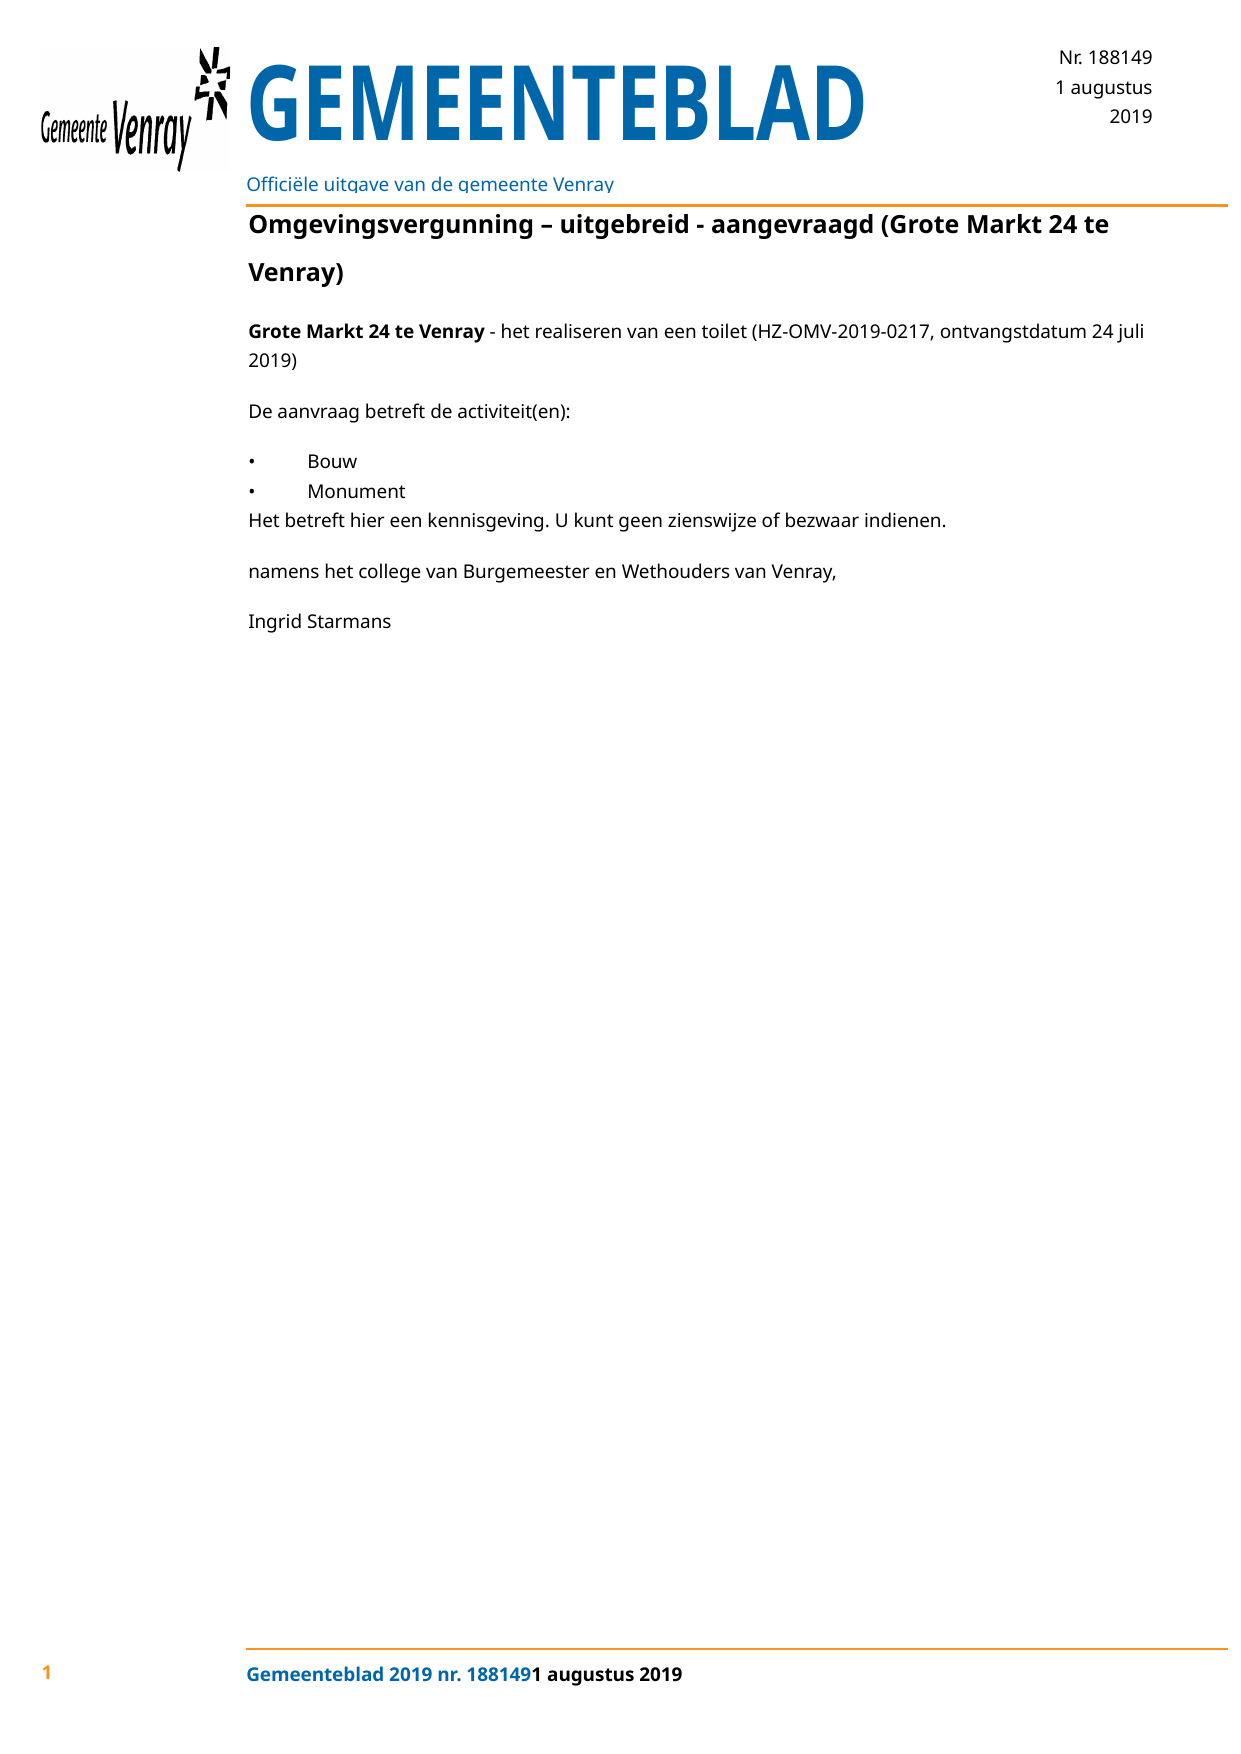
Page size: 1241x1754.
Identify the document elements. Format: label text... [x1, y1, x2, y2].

text namens het college van Burgemeester en Wethouders van Venray, [248, 558, 1152, 584]
text Omgevingsvergunning – uitgebreid - aangevraagd (Grote Markt 24 te Venray) [248, 207, 1152, 288]
text Het betreft hier een kennisgeving. U kunt geen zienswijze of bezwaar indienen. [248, 507, 1152, 533]
list Bouw [248, 448, 1152, 474]
text De aanvraag betreft de activiteit(en): [248, 398, 1152, 424]
list Monument [248, 478, 1152, 504]
text Ingrid Starmans [248, 608, 1152, 634]
picture [41, 47, 231, 172]
text Grote Markt 24 te Venray - het realiseren van een toilet (HZ-OMV-2019-0217, ontvangstdatum 24 juli 2019) [248, 318, 1152, 373]
